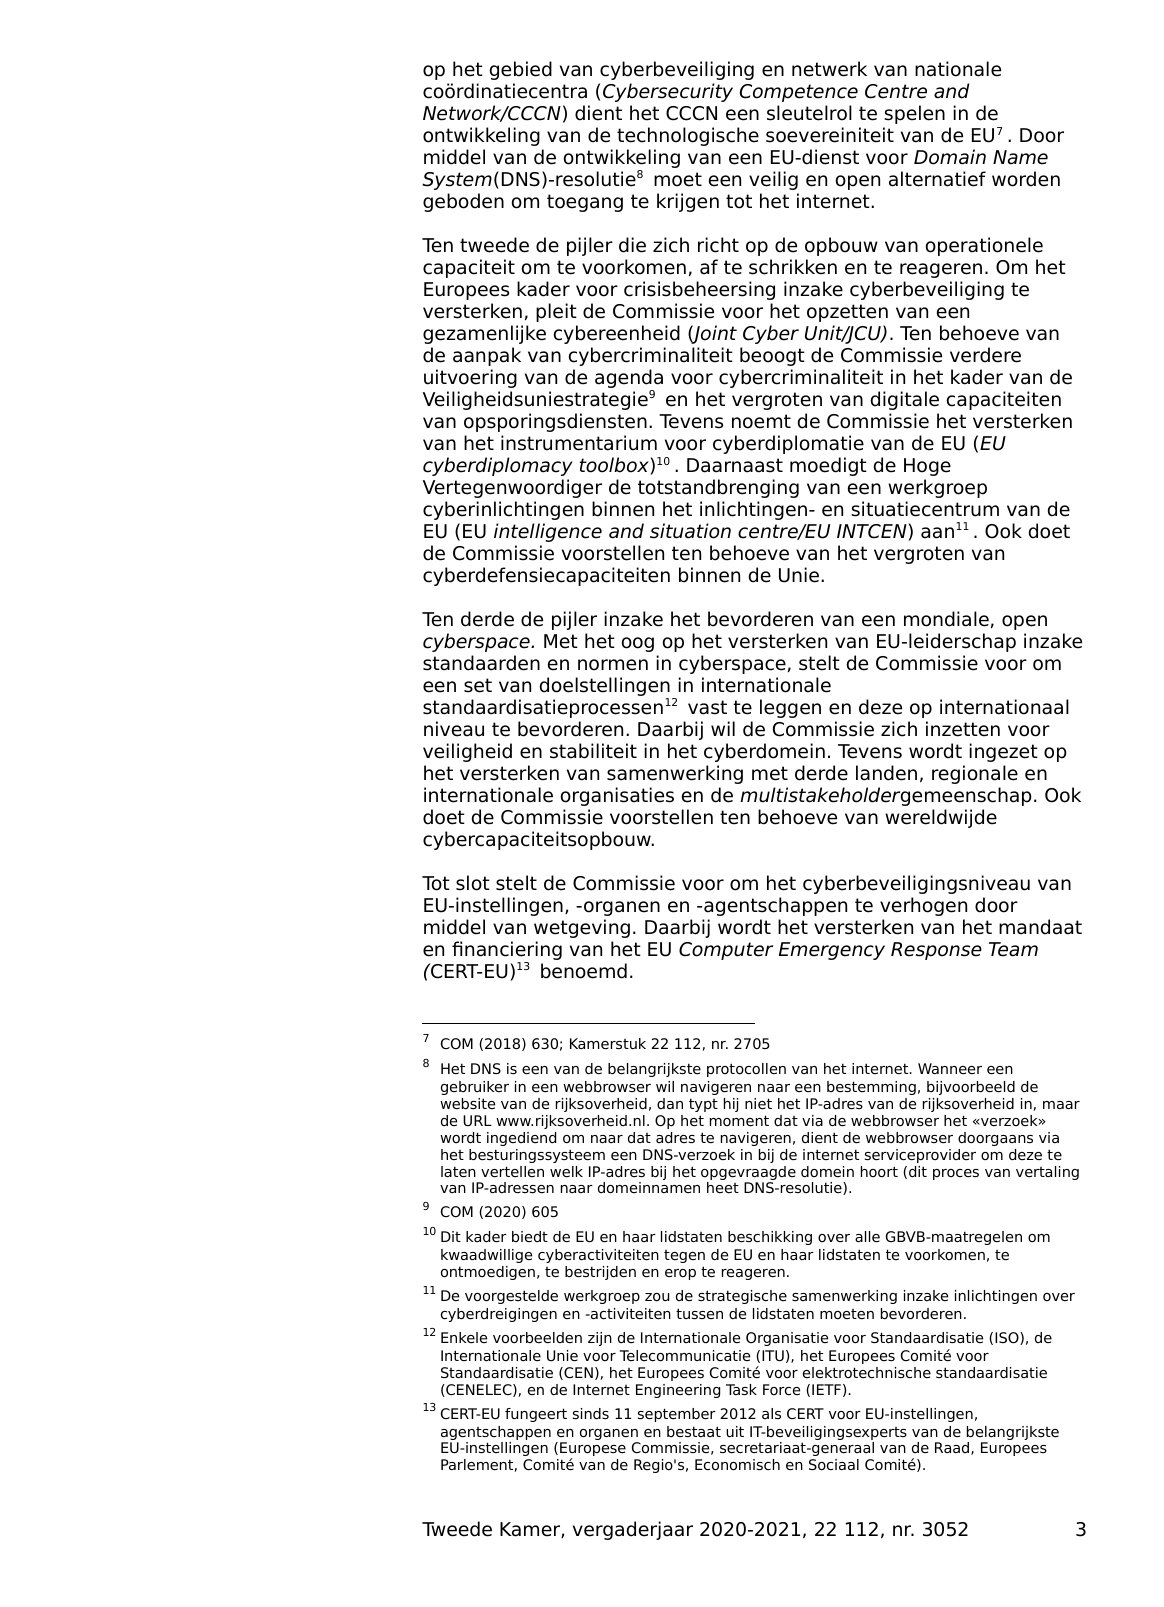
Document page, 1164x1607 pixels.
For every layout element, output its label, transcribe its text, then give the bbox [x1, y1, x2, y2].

text op het gebied van cyberbeveiliging en netwerk van nationale coördinatiecentra (Cybersecurity Competence Centre and Network/CCCN) dient het CCCN een sleutelrol te spelen in de ontwikkeling van de technologische soevereiniteit van de EU. Door middel van de ontwikkeling van een EU-dienst voor Domain Name System(DNS)-resolutie moet een veilig en open alternatief worden geboden om toegang te krijgen tot het internet. [422, 59, 1087, 213]
text CERT-EU fungeert sinds 11 september 2012 als CERT voor EU-instellingen, agentschappen en organen en bestaat uit IT-beveiligingsexperts van de belangrijkste EU-instellingen (Europese Commissie, secretariaat-generaal van de Raad, Europees Parlement, Comité van de Regio's, Economisch en Sociaal Comité). [422, 1402, 1087, 1474]
text Ten tweede de pijler die zich richt op de opbouw van operationele capaciteit om te voorkomen, af te schrikken en te reageren. Om het Europees kader voor crisisbeheersing inzake cyberbeveiliging te versterken, pleit de Commissie voor het opzetten van een gezamenlijke cybereenheid (Joint Cyber Unit/JCU). Ten behoeve van de aanpak van cybercriminaliteit beoogt de Commissie verdere uitvoering van de agenda voor cybercriminaliteit in het kader van de Veiligheidsuniestrategie en het vergroten van digitale capaciteiten van opsporingsdiensten. Tevens noemt de Commissie het versterken van het instrumentarium voor cyberdiplomatie van de EU (EU cyberdiplomacy toolbox). Daarnaast moedigt de Hoge Vertegenwoordiger de totstandbrenging van een werkgroep cyberinlichtingen binnen het inlichtingen- en situatiecentrum van de EU (EU intelligence and situation centre/EU INTCEN) aan. Ook doet de Commissie voorstellen ten behoeve van het vergroten van cyberdefensiecapaciteiten binnen de Unie. [422, 235, 1087, 587]
text COM (2018) 630; Kamerstuk 22 112, nr. 2705 [422, 1032, 1087, 1054]
text Dit kader biedt de EU en haar lidstaten beschikking over alle GBVB-maatregelen om kwaadwillige cyberactiviteiten tegen de EU en haar lidstaten te voorkomen, te ontmoedigen, te bestrijden en erop te reageren. [422, 1225, 1087, 1281]
text Ten derde de pijler inzake het bevorderen van een mondiale, open cyberspace. Met het oog op het versterken van EU-leiderschap inzake standaarden en normen in cyberspace, stelt de Commissie voor om een set van doelstellingen in internationale standaardisatieprocessen vast te leggen en deze op internationaal niveau te bevorderen. Daarbij wil de Commissie zich inzetten voor veiligheid en stabiliteit in het cyberdomein. Tevens wordt ingezet op het versterken van samenwerking met derde landen, regionale en internationale organisaties en de multistakeholdergemeenschap. Ook doet de Commissie voorstellen ten behoeve van wereldwijde cybercapaciteitsopbouw. [422, 609, 1087, 851]
text COM (2020) 605 [422, 1200, 1087, 1222]
text Tot slot stelt de Commissie voor om het cyberbeveiligingsniveau van EU-instellingen, -organen en -agentschappen te verhogen door middel van wetgeving. Daarbij wordt het versterken van het mandaat en financiering van het EU Computer Emergency Response Team (CERT-EU) benoemd. [422, 873, 1087, 983]
text Enkele voorbeelden zijn de Internationale Organisatie voor Standaardisatie (ISO), de Internationale Unie voor Telecommunicatie (ITU), het Europees Comité voor Standaardisatie (CEN), het Europees Comité voor elektrotechnische standaardisatie (CENELEC), en de Internet Engineering Task Force (IETF). [422, 1326, 1087, 1399]
text De voorgestelde werkgroep zou de strategische samenwerking inzake inlichtingen over cyberdreigingen en -activiteiten tussen de lidstaten moeten bevorderen. [422, 1284, 1087, 1323]
text Het DNS is een van de belangrijkste protocollen van het internet. Wanneer een gebruiker in een webbrowser wil navigeren naar een bestemming, bijvoorbeeld de website van de rijksoverheid, dan typt hij niet het IP-adres van de rijksoverheid in, maar de URL www.rijksoverheid.nl. Op het moment dat via de webbrowser het «verzoek» wordt ingediend om naar dat adres te navigeren, dient de webbrowser doorgaans via het besturingssysteem een DNS-verzoek in bij de internet serviceprovider om deze te laten vertellen welk IP-adres bij het opgevraagde domein hoort (dit proces van vertaling van IP-adressen naar domeinnamen heet DNS-resolutie). [422, 1057, 1087, 1197]
